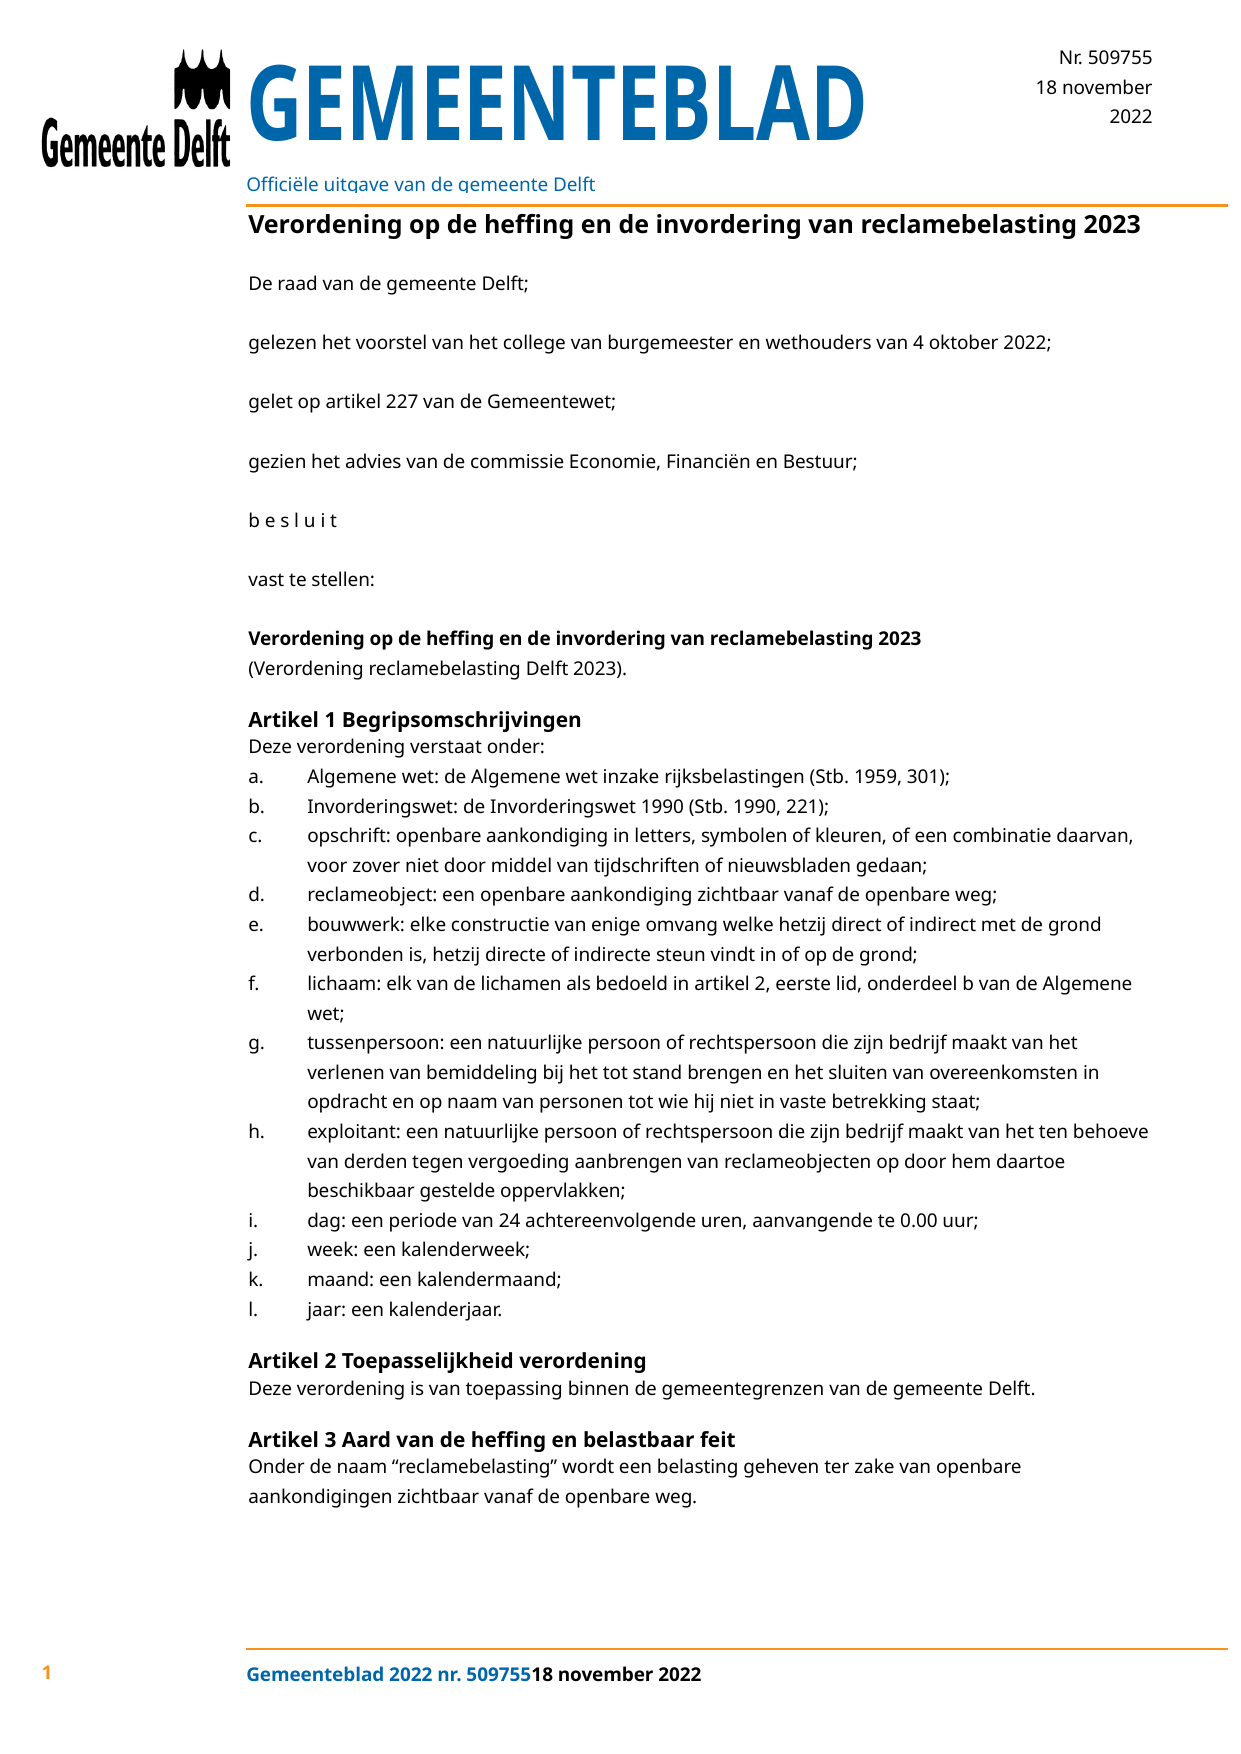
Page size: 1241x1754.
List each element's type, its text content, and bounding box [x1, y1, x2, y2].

list week: een kalenderweek; [248, 1237, 1152, 1262]
text Onder de naam “reclamebelasting” wordt een belasting geheven ter zake van openbare aankondigingen zichtbaar vanaf de openbare weg. [248, 1453, 1152, 1509]
text Artikel 1 Begripsomschrijvingen [248, 705, 1152, 734]
list Algemene wet: de Algemene wet inzake rijksbelastingen (Stb. 1959, 301); [248, 763, 1152, 789]
text Artikel 3 Aard van de heffing en belastbaar feit [248, 1425, 1152, 1453]
text b e s l u i t [248, 507, 1152, 533]
text Artikel 2 Toepasselijkheid verordening [248, 1346, 1152, 1375]
text vast te stellen: [248, 566, 1152, 592]
list dag: een periode van 24 achtereenvolgende uren, aanvangende te 0.00 uur; [248, 1207, 1152, 1233]
list tussenpersoon: een natuurlijke persoon of rechtspersoon die zijn bedrijf maakt van het verlenen van bemiddeling bij het tot stand brengen en het sluiten van overeenkomsten in opdracht en op naam van personen tot wie hij niet in vaste betrekking staat; [248, 1029, 1152, 1114]
text De raad van de gemeente Delft; [248, 270, 1152, 296]
text Deze verordening is van toepassing binnen de gemeentegrenzen van de gemeente Delft. [248, 1375, 1152, 1400]
text (Verordening reclamebelasting Delft 2023). [248, 655, 1152, 681]
list reclameobject: een openbare aankondiging zichtbaar vanaf de openbare weg; [248, 882, 1152, 907]
text gelet op artikel 227 van de Gemeentewet; [248, 389, 1152, 414]
text gezien het advies van de commissie Economie, Financiën en Bestuur; [248, 448, 1152, 473]
text Deze verordening verstaat onder: [248, 734, 1152, 759]
list Invorderingswet: de Invorderingswet 1990 (Stb. 1990, 221); [248, 793, 1152, 819]
list lichaam: elk van de lichamen als bedoeld in artikel 2, eerste lid, onderdeel b van de Algemene wet; [248, 970, 1152, 1026]
list jaar: een kalenderjaar. [248, 1296, 1152, 1322]
list exploitant: een natuurlijke persoon of rechtspersoon die zijn bedrijf maakt van het ten behoeve van derden tegen vergoeding aanbrengen van reclameobjecten op door hem daartoe beschikbaar gestelde oppervlakken; [248, 1118, 1152, 1203]
text Verordening op de heffing en de invordering van reclamebelasting 2023 [248, 625, 1152, 651]
list maand: een kalendermaand; [248, 1266, 1152, 1292]
picture [41, 47, 231, 172]
list opschrift: openbare aankondiging in letters, symbolen of kleuren, of een combinatie daarvan, voor zover niet door middel van tijdschriften of nieuwsbladen gedaan; [248, 822, 1152, 878]
list bouwwerk: elke constructie van enige omvang welke hetzij direct of indirect met de grond verbonden is, hetzij directe of indirecte steun vindt in of op de grond; [248, 911, 1152, 967]
text gelezen het voorstel van het college van burgemeester en wethouders van 4 oktober 2022; [248, 329, 1152, 355]
text Verordening op de heffing en de invordering van reclamebelasting 2023 [248, 207, 1152, 241]
